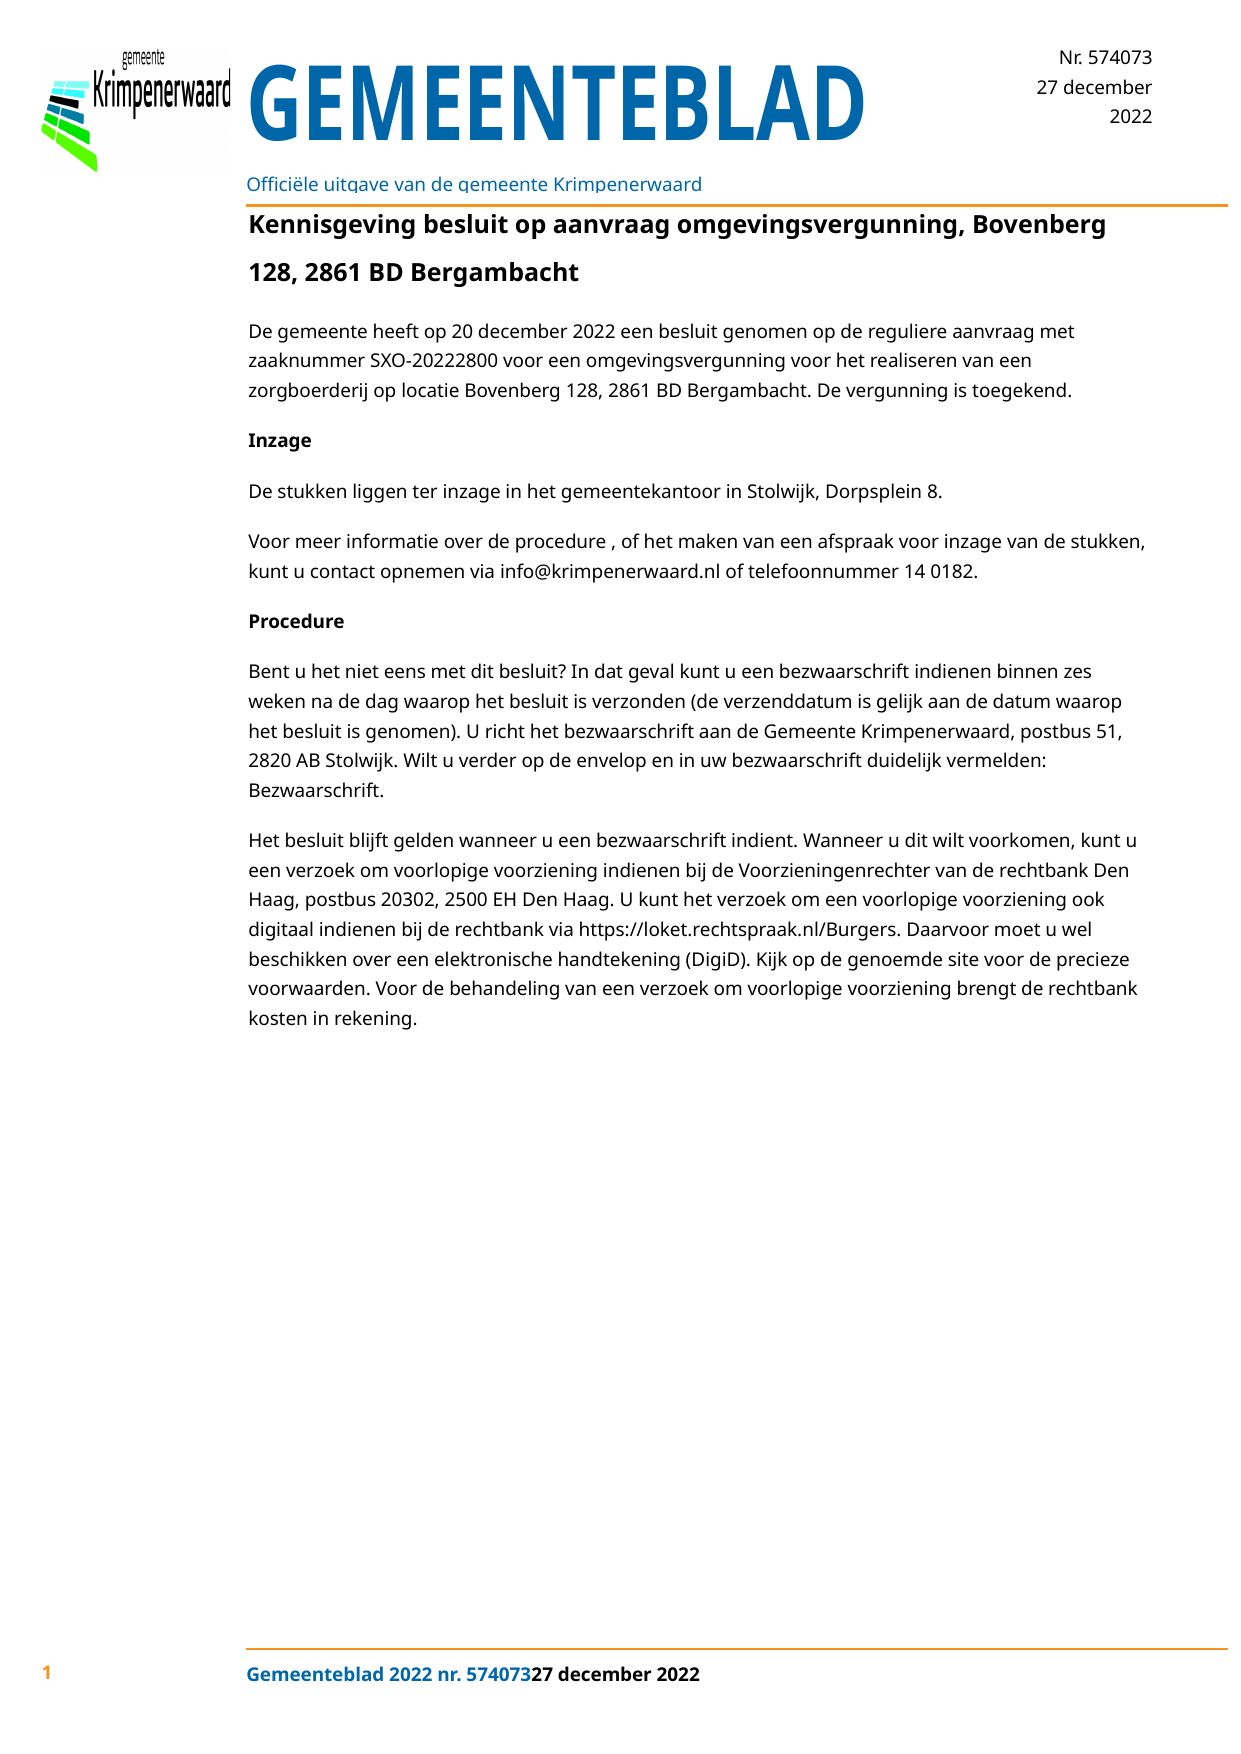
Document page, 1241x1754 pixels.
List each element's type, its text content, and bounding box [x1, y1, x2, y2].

text Voor meer informatie over de procedure , of het maken van een afspraak voor inzage van de stukken, kunt u contact opnemen via info@krimpenerwaard.nl of telefoonnummer 14 0182. [248, 528, 1152, 584]
text Kennisgeving besluit op aanvraag omgevingsvergunning, Bovenberg 128, 2861 BD Bergambacht [248, 207, 1152, 288]
text De gemeente heeft op 20 december 2022 een besluit genomen op de reguliere aanvraag met zaaknummer SXO-20222800 voor een omgevingsvergunning voor het realiseren van een zorgboerderij op locatie Bovenberg 128, 2861 BD Bergambacht. De vergunning is toegekend. [248, 318, 1152, 403]
text De stukken liggen ter inzage in het gemeentekantoor in Stolwijk, Dorpsplein 8. [248, 478, 1152, 504]
text Het besluit blijft gelden wanneer u een bezwaarschrift indient. Wanneer u dit wilt voorkomen, kunt u een verzoek om voorlopige voorziening indienen bij de Voorzieningenrechter van de rechtbank Den Haag, postbus 20302, 2500 EH Den Haag. U kunt het verzoek om een voorlopige voorziening ook digitaal indienen bij de rechtbank via https://loket.rechtspraak.nl/Burgers. Daarvoor moet u wel beschikken over een elektronische handtekening (DigiD). Kijk op de genoemde site voor de precieze voorwaarden. Voor de behandeling van een verzoek om voorlopige voorziening brengt de rechtbank kosten in rekening. [248, 827, 1152, 1031]
text Inzage [248, 427, 1152, 453]
text Procedure [248, 608, 1152, 634]
picture [41, 47, 231, 172]
text Bent u het niet eens met dit besluit? In dat geval kunt u een bezwaarschrift indienen binnen zes weken na de dag waarop het besluit is verzonden (de verzenddatum is gelijk aan de datum waarop het besluit is genomen). U richt het bezwaarschrift aan de Gemeente Krimpenerwaard, postbus 51, 2820 AB Stolwijk. Wilt u verder op de envelop en in uw bezwaarschrift duidelijk vermelden: Bezwaarschrift. [248, 659, 1152, 803]
